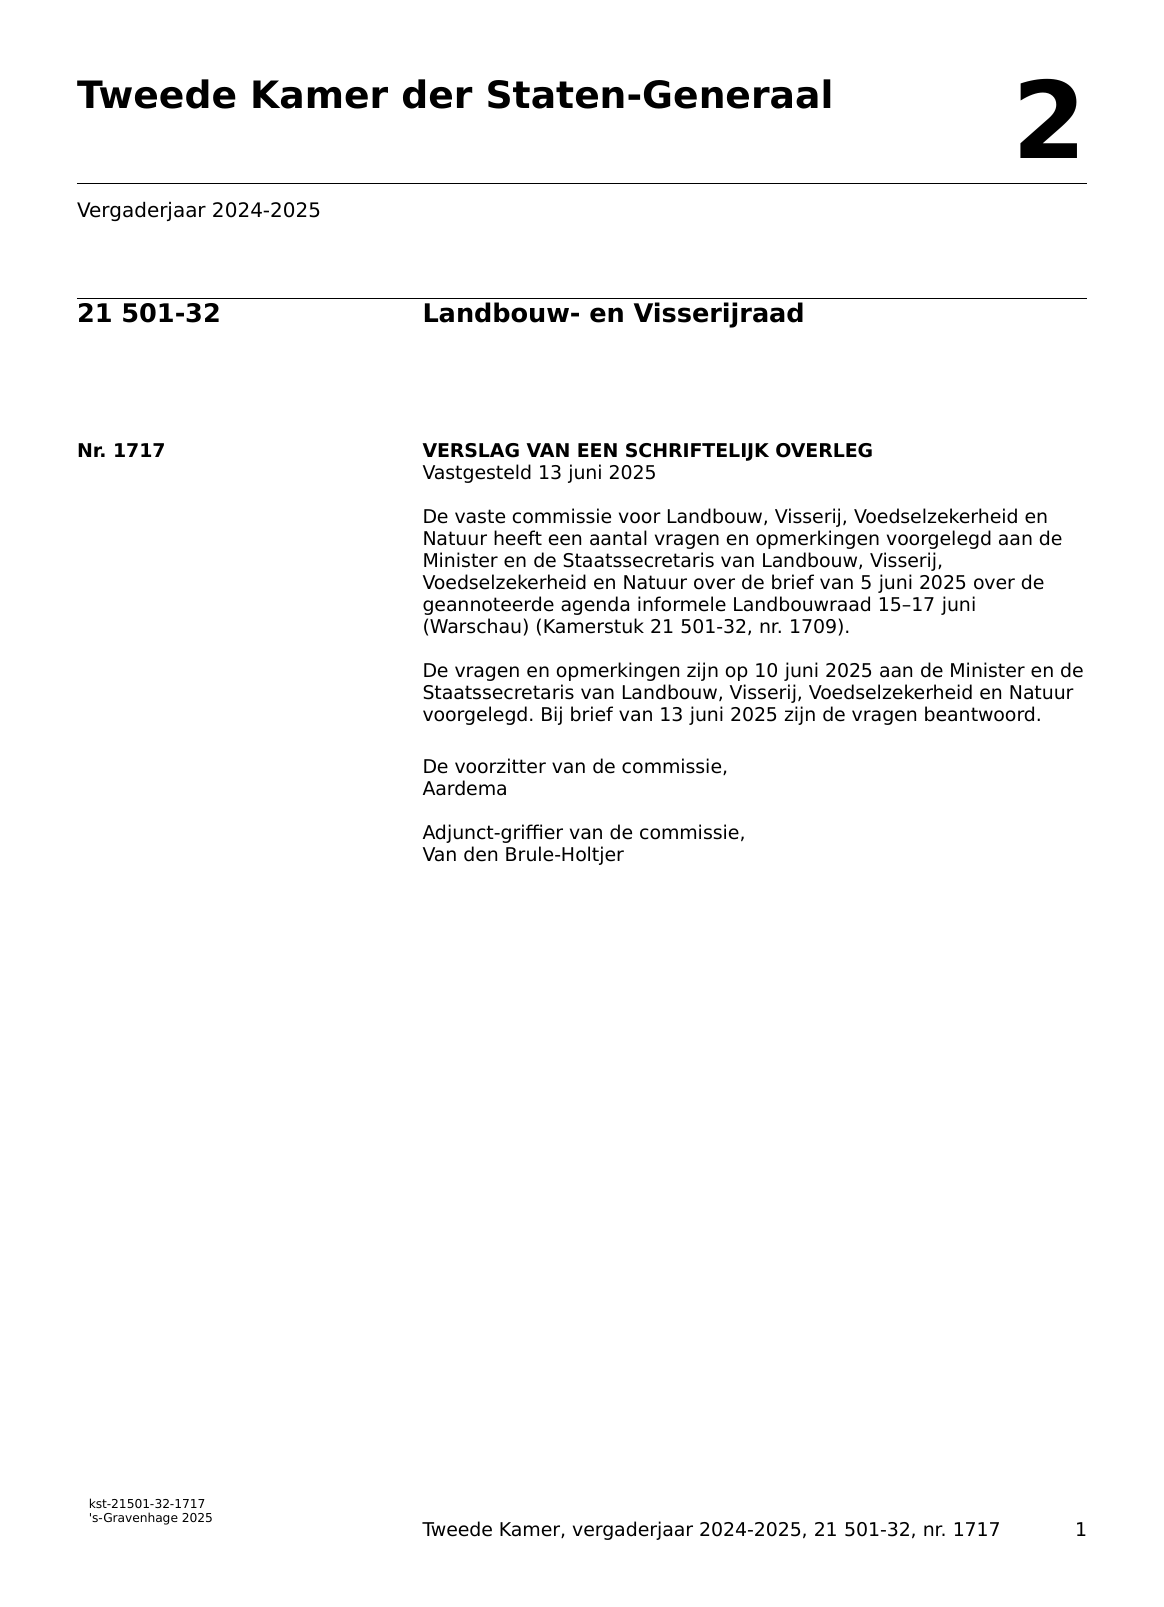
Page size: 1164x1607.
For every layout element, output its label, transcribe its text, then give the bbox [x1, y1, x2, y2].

text De voorzitter van de commissie, Aardema [422, 756, 1087, 800]
text Adjunct-griffier van de commissie, Van den Brule-Holtjer [422, 822, 1087, 866]
text Vastgesteld 13 juni 2025 [422, 462, 1087, 484]
table_header Tweede Kamer der Staten-Generaal [77, 59, 886, 183]
table_header 2 [886, 59, 1087, 183]
text 's-Gravenhage 2025 [88, 1511, 323, 1525]
text De vragen en opmerkingen zijn op 10 juni 2025 aan de Minister en de Staatssecretaris van Landbouw, Visserij, Voedselzekerheid en Natuur voorgelegd. Bij brief van 13 juni 2025 zijn de vragen beantwoord. [422, 660, 1087, 726]
subtitle Nr. 1717 VERSLAG VAN EEN SCHRIFTELIJK OVERLEG [77, 440, 1087, 462]
text kst-21501-32-1717 [88, 1497, 323, 1511]
table_cell Vergaderjaar 2024-2025 [77, 184, 1087, 298]
text De vaste commissie voor Landbouw, Visserij, Voedselzekerheid en Natuur heeft een aantal vragen en opmerkingen voorgelegd aan de Minister en de Staatssecretaris van Landbouw, Visserij, Voedselzekerheid en Natuur over de brief van 5 juni 2025 over de geannoteerde agenda informele Landbouwraad 15–17 juni (Warschau) (Kamerstuk 21 501-32, nr. 1709). [422, 506, 1087, 638]
subtitle 21 501-32 Landbouw- en Visserijraad [77, 299, 1087, 329]
